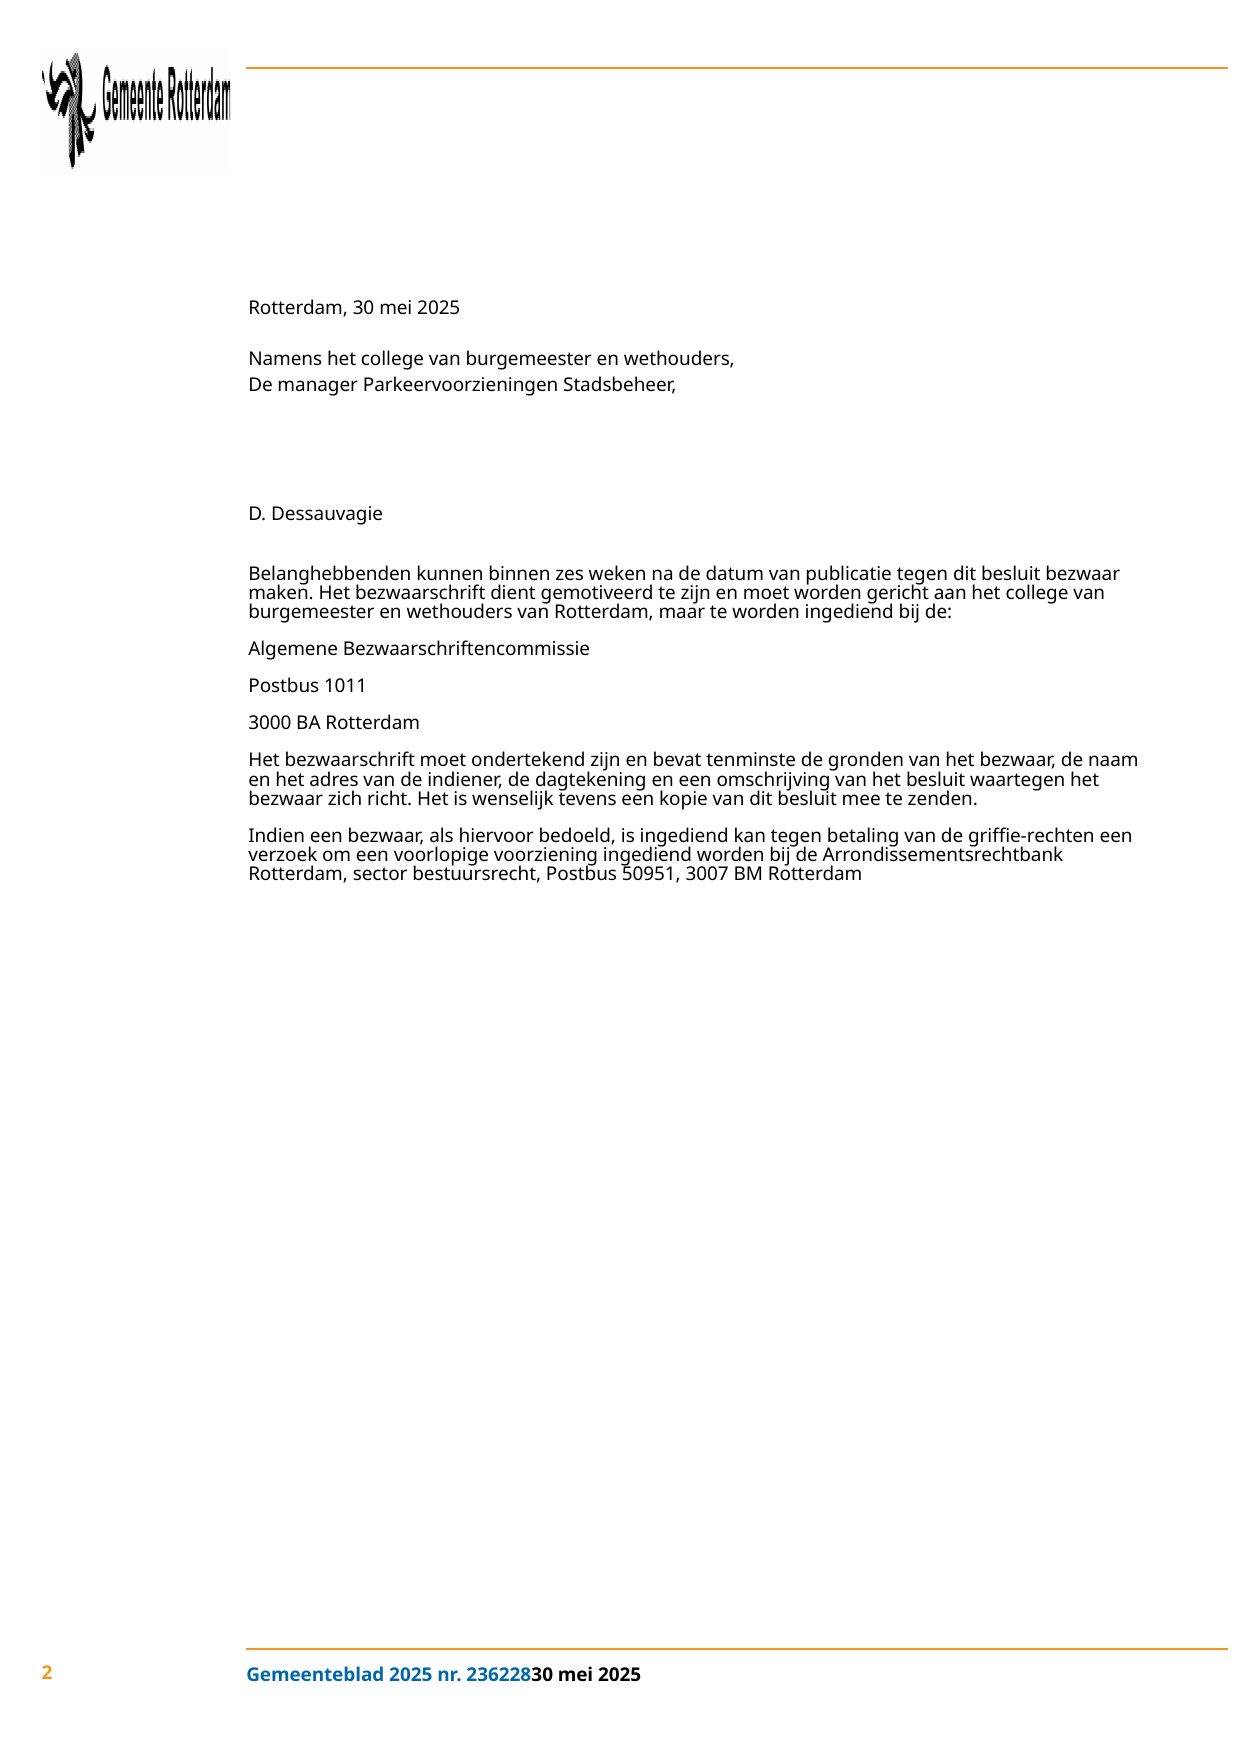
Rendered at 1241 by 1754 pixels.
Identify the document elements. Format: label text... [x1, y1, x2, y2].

text De manager Parkeervoorzieningen Stadsbeheer, [248, 371, 1152, 397]
text 3000 BA Rotterdam [248, 714, 1152, 733]
text D. Dessauvagie [248, 500, 1152, 525]
text Algemene Bezwaarschriftencommissie [248, 640, 1152, 659]
text Het bezwaarschrift moet ondertekend zijn en bevat tenminste de gronden van het bezwaar, de naam en het adres van de indiener, de dagtekening en een omschrijving van het besluit waartegen het bezwaar zich richt. Het is wenselijk tevens een kopie van dit besluit mee te zenden. [248, 751, 1152, 809]
text Namens het college van burgemeester en wethouders, [248, 345, 1152, 371]
text Indien een bezwaar, als hiervoor bedoeld, is ingediend kan tegen betaling van de griffie-rechten een verzoek om een voorlopige voorziening ingediend worden bij de Arrondissementsrechtbank Rotterdam, sector bestuursrecht, Postbus 50951, 3007 BM Rotterdam [248, 827, 1152, 884]
text Belanghebbenden kunnen binnen zes weken na de datum van publicatie tegen dit besluit bezwaar maken. Het bezwaarschrift dient gemotiveerd te zijn en moet worden gericht aan het college van burgemeester en wethouders van Rotterdam, maar te worden ingediend bij de: [248, 565, 1152, 623]
text Rotterdam, 30 mei 2025 [248, 294, 1152, 319]
text Postbus 1011 [248, 677, 1152, 697]
picture [41, 47, 231, 172]
